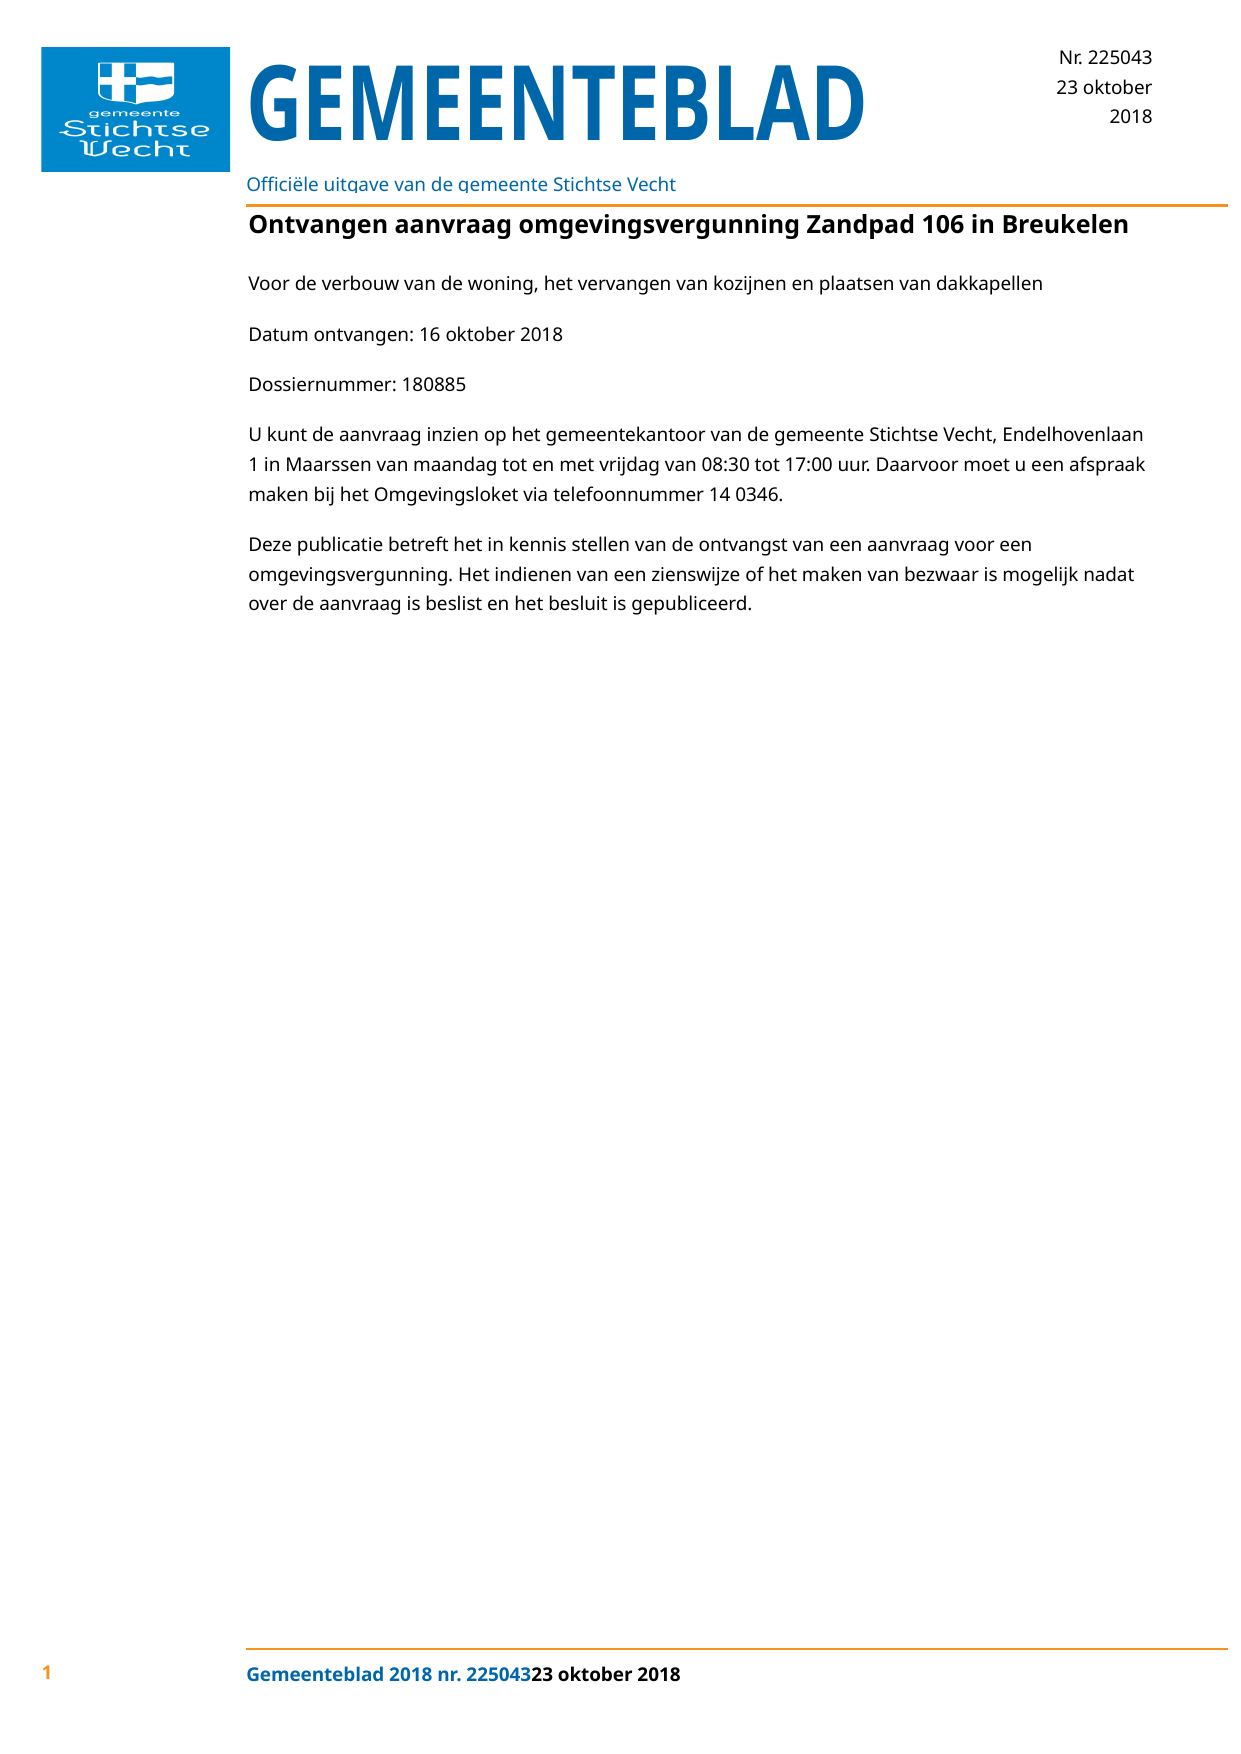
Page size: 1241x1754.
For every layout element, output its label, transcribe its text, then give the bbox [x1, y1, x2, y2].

picture [99, 63, 135, 101]
text Ontvangen aanvraag omgevingsvergunning Zandpad 106 in Breukelen [248, 207, 1152, 241]
text Voor de verbouw van de woning, het vervangen van kozijnen en plaatsen van dakkapellen [248, 270, 1152, 296]
text Deze publicatie betreft het in kennis stellen van de ontvangst van een aanvraag voor een omgevingsvergunning. Het indienen van een zienswijze of het maken van bezwaar is mogelijk nadat over de aanvraag is beslist en het besluit is gepubliceerd. [248, 531, 1152, 616]
picture [137, 63, 174, 103]
text U kunt de aanvraag inzien op het gemeentekantoor van de gemeente Stichtse Vecht, Endelhovenlaan 1 in Maarssen van maandag tot en met vrijdag van 08:30 tot 17:00 uur. Daarvoor moet u een afspraak maken bij het Omgevingsloket via telefoonnummer 14 0346. [248, 422, 1152, 506]
text Datum ontvangen: 16 oktober 2018 [248, 321, 1152, 346]
text Dossiernummer: 180885 [248, 371, 1152, 397]
